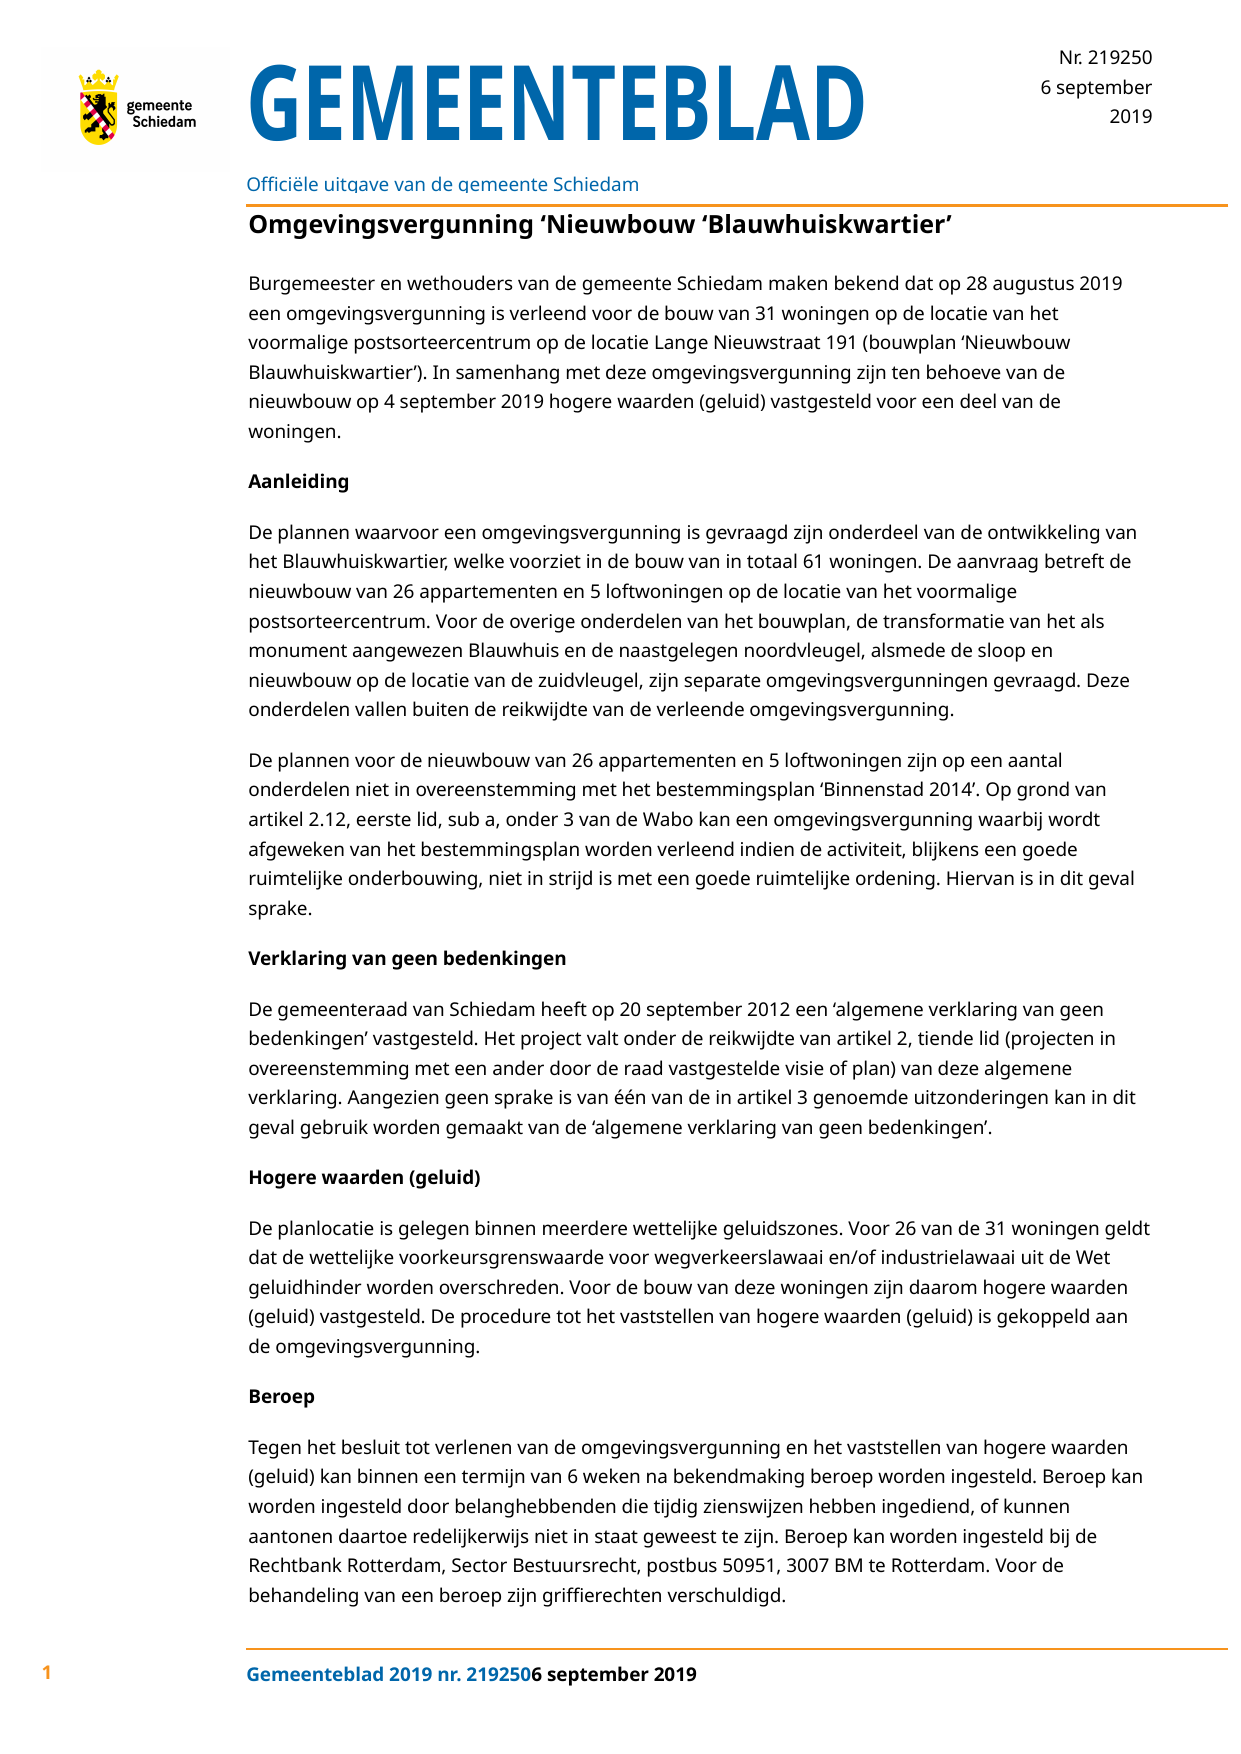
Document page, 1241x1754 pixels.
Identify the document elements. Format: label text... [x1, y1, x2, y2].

text Aanleiding [248, 469, 1152, 494]
text Hogere waarden (geluid) [248, 1164, 1152, 1190]
text De planlocatie is gelegen binnen meerdere wettelijke geluidszones. Voor 26 van de 31 woningen geldt dat de wettelijke voorkeursgrenswaarde voor wegverkeerslawaai en/of industrielawaai uit de Wet geluidhinder worden overschreden. Voor de bouw van deze woningen zijn daarom hogere waarden (geluid) vastgesteld. De procedure tot het vaststellen van hogere waarden (geluid) is gekoppeld aan de omgevingsvergunning. [248, 1215, 1152, 1359]
text Burgemeester en wethouders van de gemeente Schiedam maken bekend dat op 28 augustus 2019 een omgevingsvergunning is verleend voor de bouw van 31 woningen op de locatie van het voormalige postsorteercentrum op de locatie Lange Nieuwstraat 191 (bouwplan ‘Nieuwbouw Blauwhuiskwartier’). In samenhang met deze omgevingsvergunning zijn ten behoeve van de nieuwbouw op 4 september 2019 hogere waarden (geluid) vastgesteld voor een deel van de woningen. [248, 270, 1152, 444]
text Verklaring van geen bedenkingen [248, 945, 1152, 971]
text Beroep [248, 1384, 1152, 1409]
text Tegen het besluit tot verlenen van de omgevingsvergunning en het vaststellen van hogere waarden (geluid) kan binnen een termijn van 6 weken na bekendmaking beroep worden ingesteld. Beroep kan worden ingesteld door belanghebbenden die tijdig zienswijzen hebben ingediend, of kunnen aantonen daartoe redelijkerwijs niet in staat geweest te zijn. Beroep kan worden ingesteld bij de Rechtbank Rotterdam, Sector Bestuursrecht, postbus 50951, 3007 BM te Rotterdam. Voor de behandeling van een beroep zijn griffierechten verschuldigd. [248, 1434, 1152, 1608]
text De gemeenteraad van Schiedam heeft op 20 september 2012 een ‘algemene verklaring van geen bedenkingen’ vastgesteld. Het project valt onder de reikwijdte van artikel 2, tiende lid (projecten in overeenstemming met een ander door de raad vastgestelde visie of plan) van deze algemene verklaring. Aangezien geen sprake is van één van de in artikel 3 genoemde uitzonderingen kan in dit geval gebruik worden gemaakt van de ‘algemene verklaring van geen bedenkingen’. [248, 996, 1152, 1140]
text De plannen waarvoor een omgevingsvergunning is gevraagd zijn onderdeel van de ontwikkeling van het Blauwhuiskwartier, welke voorziet in de bouw van in totaal 61 woningen. De aanvraag betreft de nieuwbouw van 26 appartementen en 5 loftwoningen op de locatie van het voormalige postsorteercentrum. Voor de overige onderdelen van het bouwplan, de transformatie van het als monument aangewezen Blauwhuis en de naastgelegen noordvleugel, alsmede de sloop en nieuwbouw op de locatie van de zuidvleugel, zijn separate omgevingsvergunningen gevraagd. Deze onderdelen vallen buiten de reikwijdte van de verleende omgevingsvergunning. [248, 519, 1152, 722]
text Omgevingsvergunning ‘Nieuwbouw ‘Blauwhuiskwartier’ [248, 207, 1152, 241]
picture [41, 47, 231, 172]
text De plannen voor de nieuwbouw van 26 appartementen en 5 loftwoningen zijn op een aantal onderdelen niet in overeenstemming met het bestemmingsplan ‘Binnenstad 2014’. Op grond van artikel 2.12, eerste lid, sub a, onder 3 van de Wabo kan een omgevingsvergunning waarbij wordt afgeweken van het bestemmingsplan worden verleend indien de activiteit, blijkens een goede ruimtelijke onderbouwing, niet in strijd is met een goede ruimtelijke ordening. Hiervan is in dit geval sprake. [248, 747, 1152, 921]
